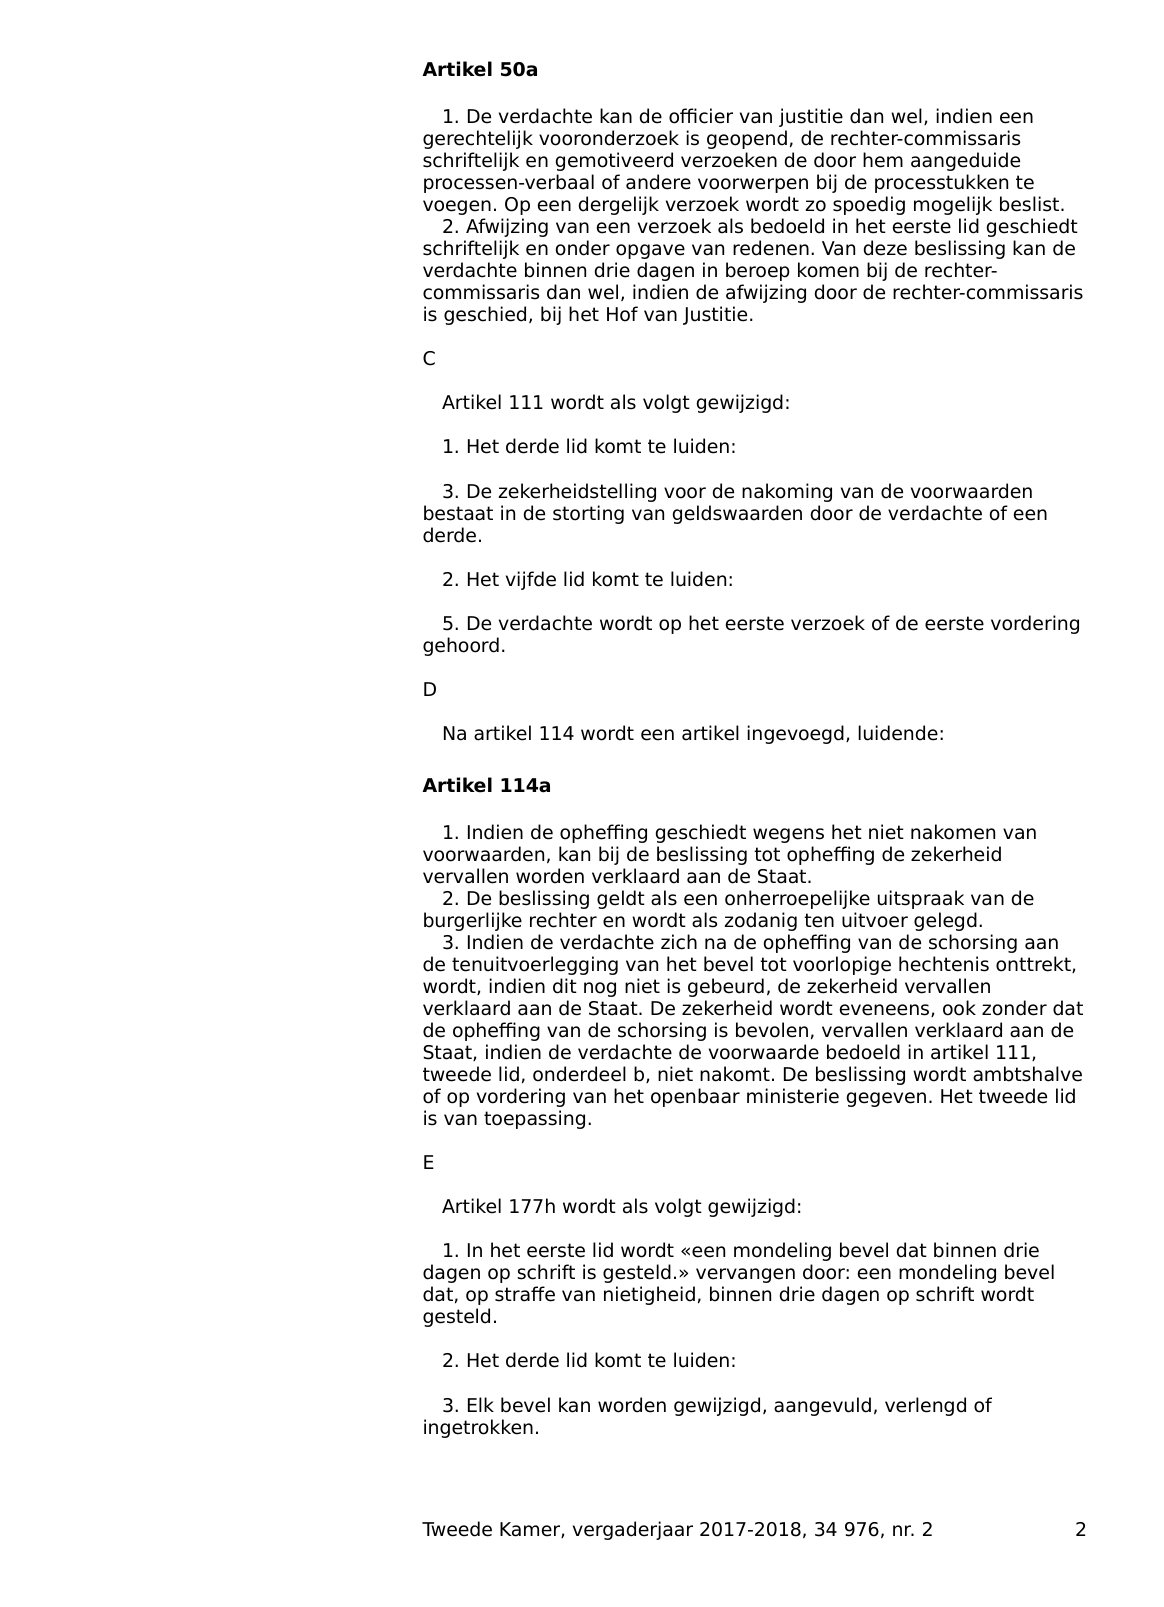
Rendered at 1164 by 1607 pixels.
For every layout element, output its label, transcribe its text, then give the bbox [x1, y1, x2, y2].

subtitle Artikel 50a [422, 59, 1087, 81]
text D [422, 679, 1087, 701]
text Artikel 177h wordt als volgt gewijzigd: [422, 1196, 1087, 1218]
subtitle Artikel 114a [422, 775, 1087, 797]
text 3. De zekerheidstelling voor de nakoming van de voorwaarden bestaat in de storting van geldswaarden door de verdachte of een derde. [422, 481, 1087, 546]
text 1. Indien de opheffing geschiedt wegens het niet nakomen van voorwaarden, kan bij de beslissing tot opheffing de zekerheid vervallen worden verklaard aan de Staat. [422, 822, 1087, 888]
text 2. Afwijzing van een verzoek als bedoeld in het eerste lid geschiedt schriftelijk en onder opgave van redenen. Van deze beslissing kan de verdachte binnen drie dagen in beroep komen bij de rechter-commissaris dan wel, indien de afwijzing door de rechter-commissaris is geschied, bij het Hof van Justitie. [422, 216, 1087, 326]
text 3. Elk bevel kan worden gewijzigd, aangevuld, verlengd of ingetrokken. [422, 1394, 1087, 1438]
text 1. Het derde lid komt te luiden: [422, 436, 1087, 458]
text 2. Het vijfde lid komt te luiden: [422, 569, 1087, 591]
text 2. Het derde lid komt te luiden: [422, 1350, 1087, 1372]
text 1. In het eerste lid wordt «een mondeling bevel dat binnen drie dagen op schrift is gesteld.» vervangen door: een mondeling bevel dat, op straffe van nietigheid, binnen drie dagen op schrift wordt gesteld. [422, 1240, 1087, 1328]
text E [422, 1152, 1087, 1174]
text 3. Indien de verdachte zich na de opheffing van de schorsing aan de tenuitvoerlegging van het bevel tot voorlopige hechtenis onttrekt, wordt, indien dit nog niet is gebeurd, de zekerheid vervallen verklaard aan de Staat. De zekerheid wordt eveneens, ook zonder dat de opheffing van de schorsing is bevolen, vervallen verklaard aan de Staat, indien de verdachte de voorwaarde bedoeld in artikel 111, tweede lid, onderdeel b, niet nakomt. De beslissing wordt ambtshalve of op vordering van het openbaar ministerie gegeven. Het tweede lid is van toepassing. [422, 932, 1087, 1130]
text 1. De verdachte kan de officier van justitie dan wel, indien een gerechtelijk vooronderzoek is geopend, de rechter-commissaris schriftelijk en gemotiveerd verzoeken de door hem aangeduide processen-verbaal of andere voorwerpen bij de processtukken te voegen. Op een dergelijk verzoek wordt zo spoedig mogelijk beslist. [422, 106, 1087, 216]
text Na artikel 114 wordt een artikel ingevoegd, luidende: [422, 723, 1087, 745]
text C [422, 348, 1087, 370]
text 2. De beslissing geldt als een onherroepelijke uitspraak van de burgerlijke rechter en wordt als zodanig ten uitvoer gelegd. [422, 888, 1087, 932]
text Artikel 111 wordt als volgt gewijzigd: [422, 392, 1087, 414]
text 5. De verdachte wordt op het eerste verzoek of de eerste vordering gehoord. [422, 613, 1087, 657]
